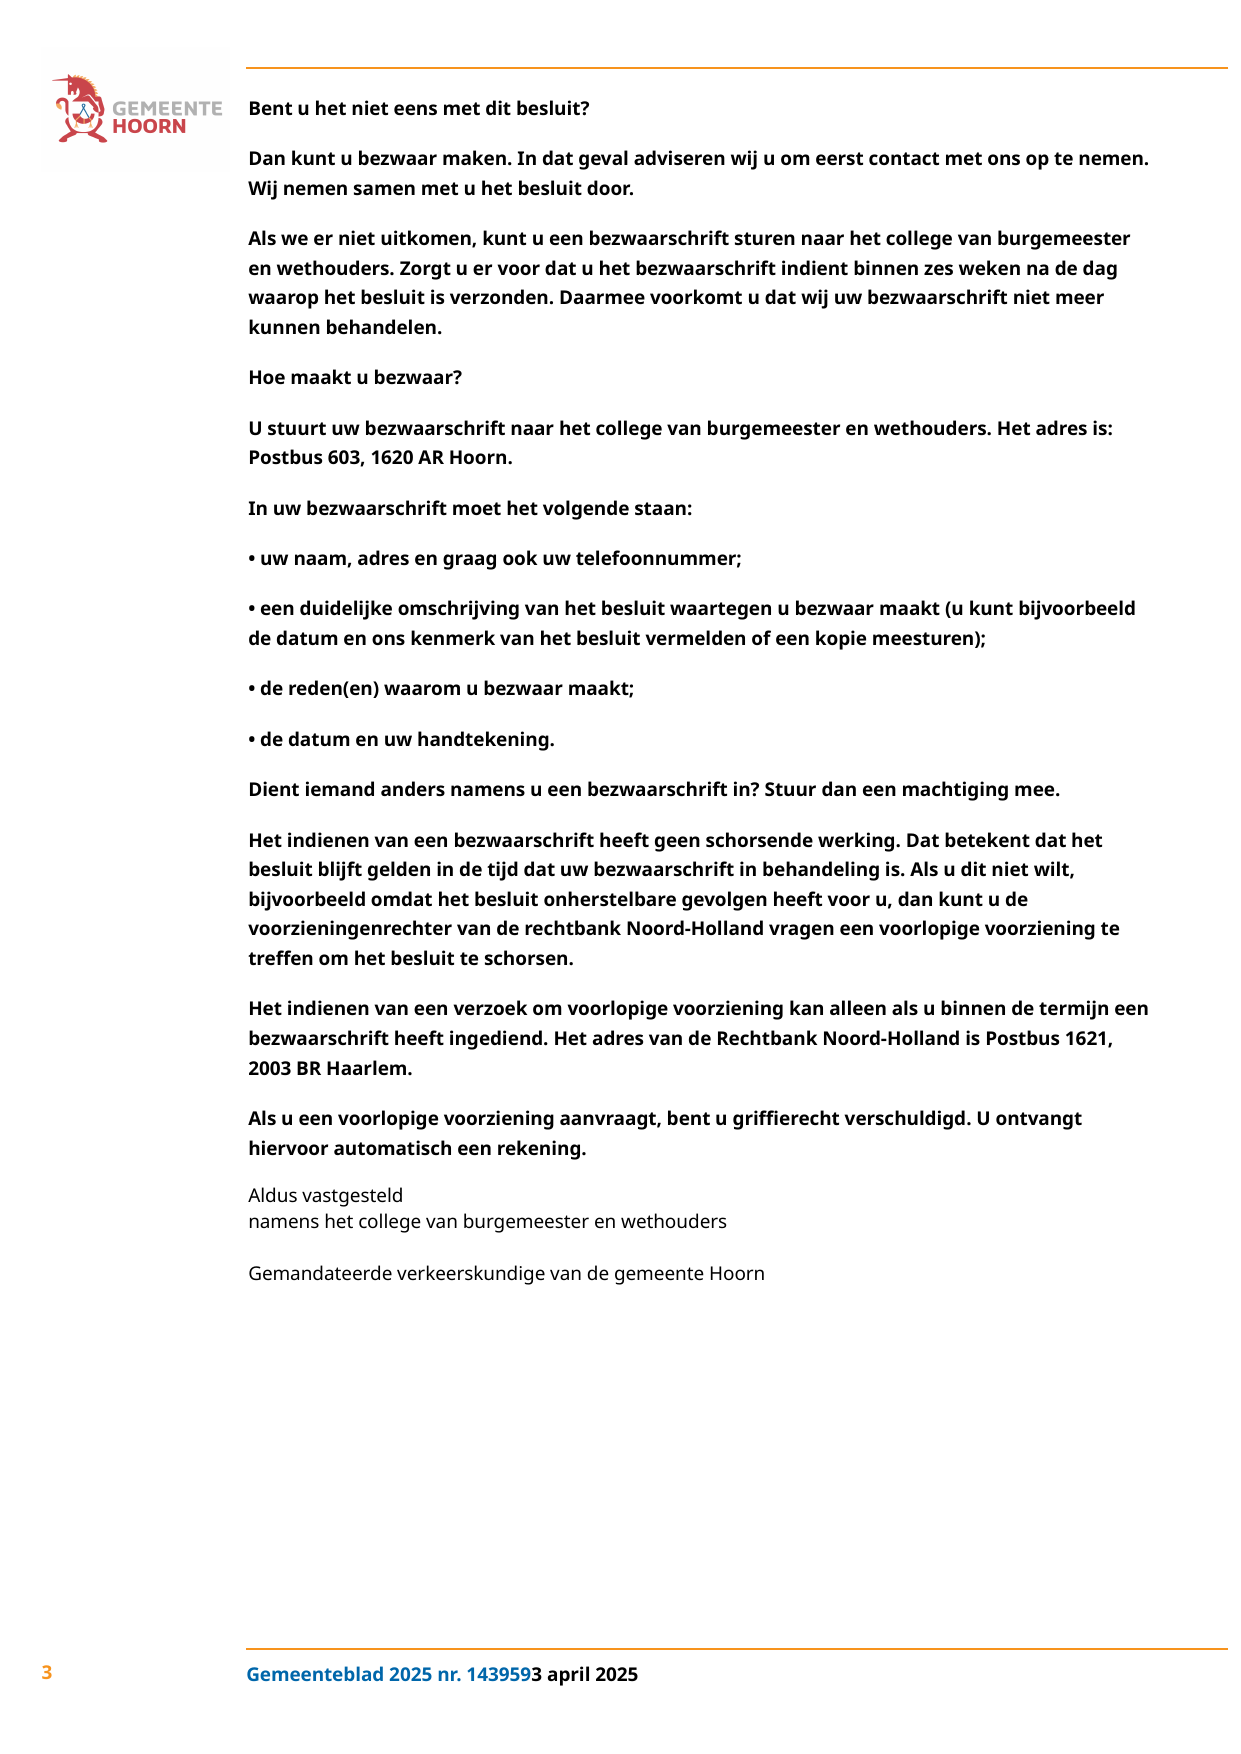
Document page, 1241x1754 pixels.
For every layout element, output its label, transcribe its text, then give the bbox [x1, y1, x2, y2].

text • een duidelijke omschrijving van het besluit waartegen u bezwaar maakt (u kunt bijvoorbeeld de datum en ons kenmerk van het besluit vermelden of een kopie meesturen); [248, 596, 1152, 651]
text • de datum en uw handtekening. [248, 726, 1152, 752]
text • uw naam, adres en graag ook uw telefoonnummer; [248, 545, 1152, 571]
text Dient iemand anders namens u een bezwaarschrift in? Stuur dan een machtiging mee. [248, 776, 1152, 802]
text Het indienen van een bezwaarschrift heeft geen schorsende werking. Dat betekent dat het besluit blijft gelden in de tijd dat uw bezwaarschrift in behandeling is. Als u dit niet wilt, bijvoorbeeld omdat het besluit onherstelbare gevolgen heeft voor u, dan kunt u de voorzieningenrechter van de rechtbank Noord-Holland vragen een voorlopige voorziening te treffen om het besluit te schorsen. [248, 827, 1152, 971]
text Aldus vastgesteld [248, 1183, 1152, 1208]
text In uw bezwaarschrift moet het volgende staan: [248, 495, 1152, 521]
text U stuurt uw bezwaarschrift naar het college van burgemeester en wethouders. Het adres is: Postbus 603, 1620 AR Hoorn. [248, 415, 1152, 470]
picture [41, 47, 231, 172]
text Het indienen van een verzoek om voorlopige voorziening kan alleen als u binnen de termijn een bezwaarschrift heeft ingediend. Het adres van de Rechtbank Noord-Holland is Postbus 1621, 2003 BR Haarlem. [248, 996, 1152, 1081]
text Gemandateerde verkeerskundige van de gemeente Hoorn [248, 1260, 1152, 1286]
text Hoe maakt u bezwaar? [248, 364, 1152, 390]
text Als u een voorlopige voorziening aanvraagt, bent u griffierecht verschuldigd. U ontvangt hiervoor automatisch een rekening. [248, 1105, 1152, 1161]
text namens het college van burgemeester en wethouders [248, 1208, 1152, 1234]
text Dan kunt u bezwaar maken. In dat geval adviseren wij u om eerst contact met ons op te nemen. Wij nemen samen met u het besluit door. [248, 145, 1152, 201]
text Als we er niet uitkomen, kunt u een bezwaarschrift sturen naar het college van burgemeester en wethouders. Zorgt u er voor dat u het bezwaarschrift indient binnen zes weken na de dag waarop het besluit is verzonden. Daarmee voorkomt u dat wij uw bezwaarschrift niet meer kunnen behandelen. [248, 225, 1152, 340]
text Bent u het niet eens met dit besluit? [248, 95, 1152, 121]
text • de reden(en) waarom u bezwaar maakt; [248, 676, 1152, 701]
